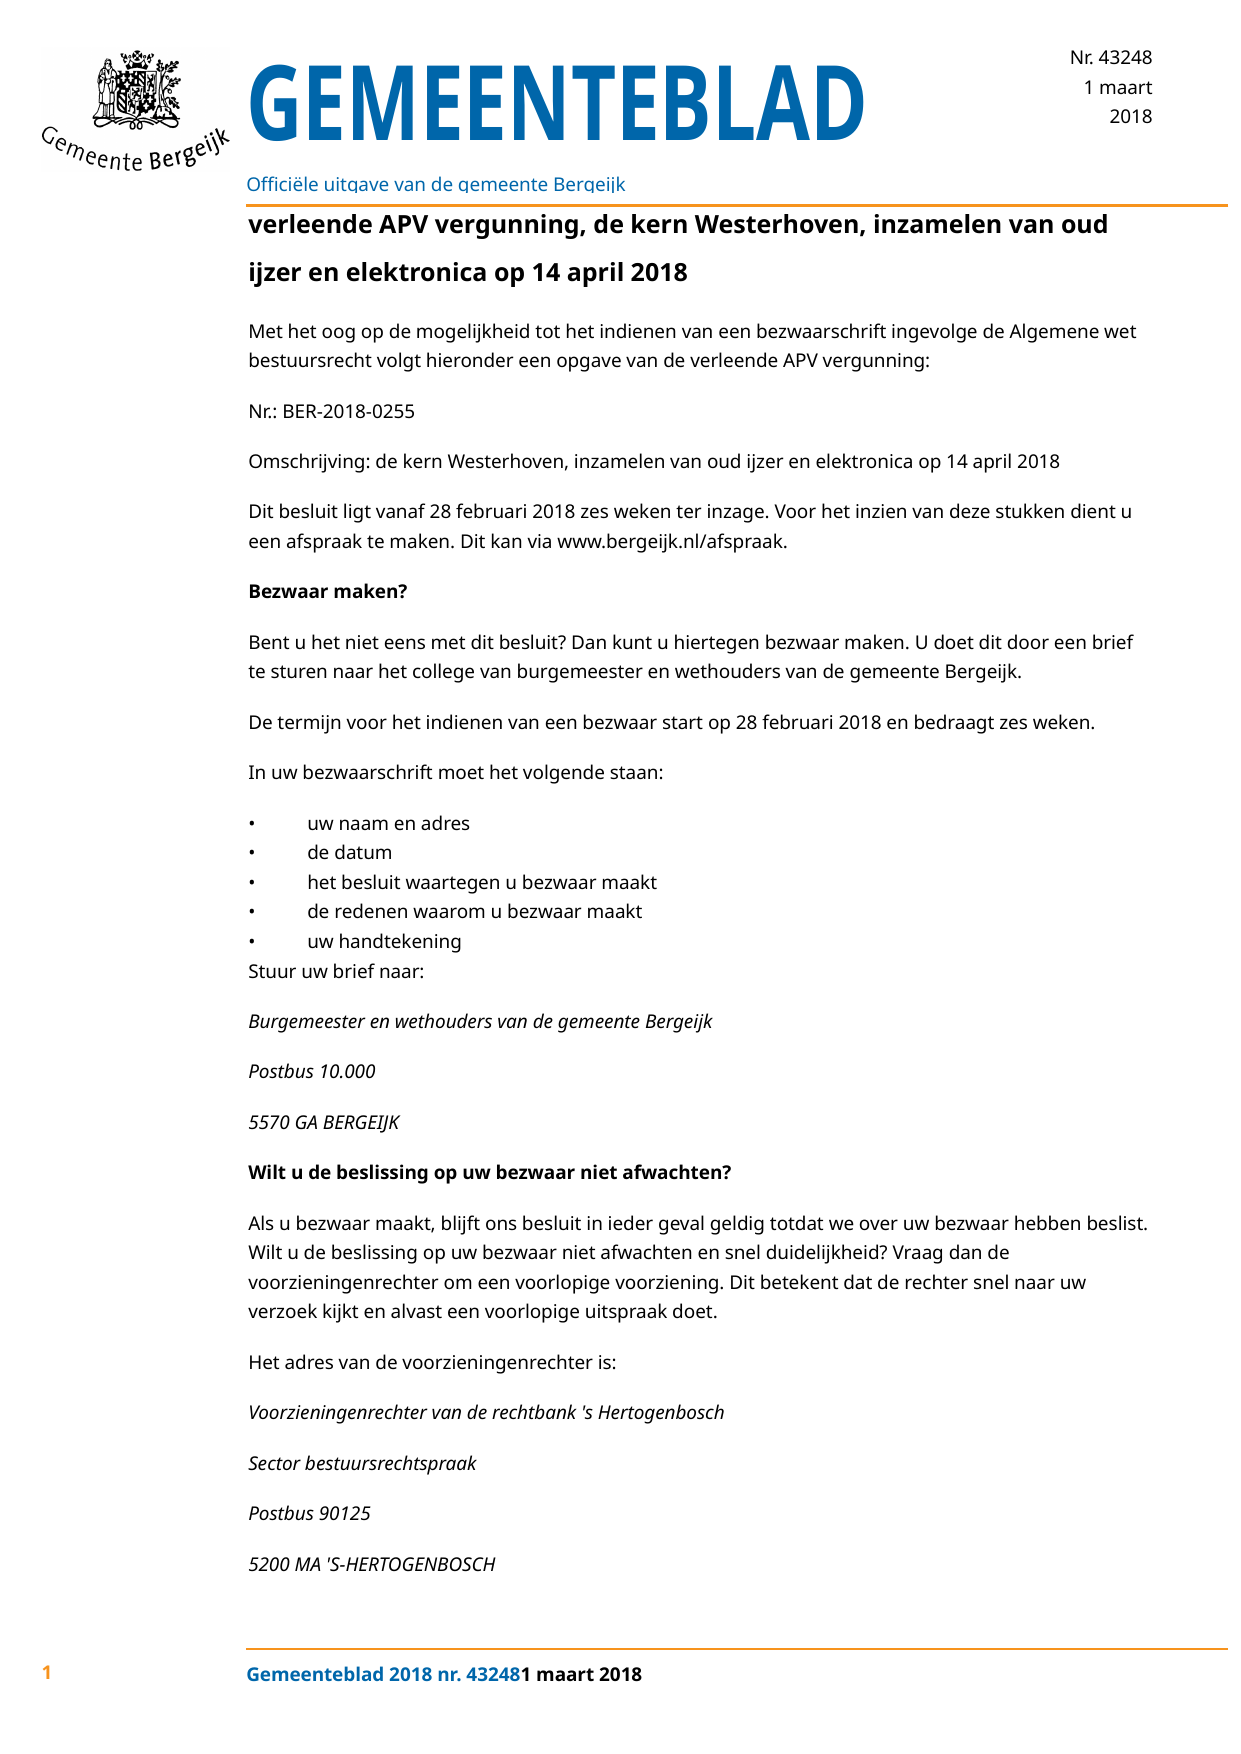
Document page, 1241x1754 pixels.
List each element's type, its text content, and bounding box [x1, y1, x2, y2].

text Nr.: BER-2018-0255 [248, 398, 1152, 424]
text Burgemeester en wethouders van de gemeente Bergeijk [248, 1008, 1152, 1034]
list de datum [248, 839, 1152, 865]
list uw naam en adres [248, 810, 1152, 836]
list de redenen waarom u bezwaar maakt [248, 899, 1152, 924]
text Bent u het niet eens met dit besluit? Dan kunt u hiertegen bezwaar maken. U doet dit door een brief te sturen naar het college van burgemeester en wethouders van de gemeente Bergeijk. [248, 629, 1152, 684]
list het besluit waartegen u bezwaar maakt [248, 869, 1152, 895]
text 5570 GA BERGEIJK [248, 1109, 1152, 1135]
text Dit besluit ligt vanaf 28 februari 2018 zes weken ter inzage. Voor het inzien van deze stukken dient u een afspraak te maken. Dit kan via www.bergeijk.nl/afspraak. [248, 499, 1152, 554]
text Voorzieningenrechter van de rechtbank 's Hertogenbosch [248, 1399, 1152, 1425]
text Het adres van de voorzieningenrechter is: [248, 1349, 1152, 1375]
text Postbus 90125 [248, 1500, 1152, 1526]
text Postbus 10.000 [248, 1059, 1152, 1084]
text De termijn voor het indienen van een bezwaar start op 28 februari 2018 en bedraagt zes weken. [248, 709, 1152, 735]
text 5200 MA 'S-HERTOGENBOSCH [248, 1551, 1152, 1577]
text verleende APV vergunning, de kern Westerhoven, inzamelen van oud ijzer en elektronica op 14 april 2018 [248, 207, 1152, 288]
text Sector bestuursrechtspraak [248, 1450, 1152, 1476]
text Stuur uw brief naar: [248, 958, 1152, 984]
text Met het oog op de mogelijkheid tot het indienen van een bezwaarschrift ingevolge de Algemene wet bestuursrecht volgt hieronder een opgave van de verleende APV vergunning: [248, 318, 1152, 373]
text In uw bezwaarschrift moet het volgende staan: [248, 759, 1152, 785]
list uw handtekening [248, 928, 1152, 954]
text Als u bezwaar maakt, blijft ons besluit in ieder geval geldig totdat we over uw bezwaar hebben beslist. Wilt u de beslissing op uw bezwaar niet afwachten en snel duidelijkheid? Vraag dan de voorzieningenrechter om een voorlopige voorziening. Dit betekent dat de rechter snel naar uw verzoek kijkt en alvast een voorlopige uitspraak doet. [248, 1210, 1152, 1324]
text Bezwaar maken? [248, 579, 1152, 604]
picture [41, 47, 231, 172]
text Wilt u de beslissing op uw bezwaar niet afwachten? [248, 1159, 1152, 1185]
text Omschrijving: de kern Westerhoven, inzamelen van oud ijzer en elektronica op 14 april 2018 [248, 448, 1152, 474]
